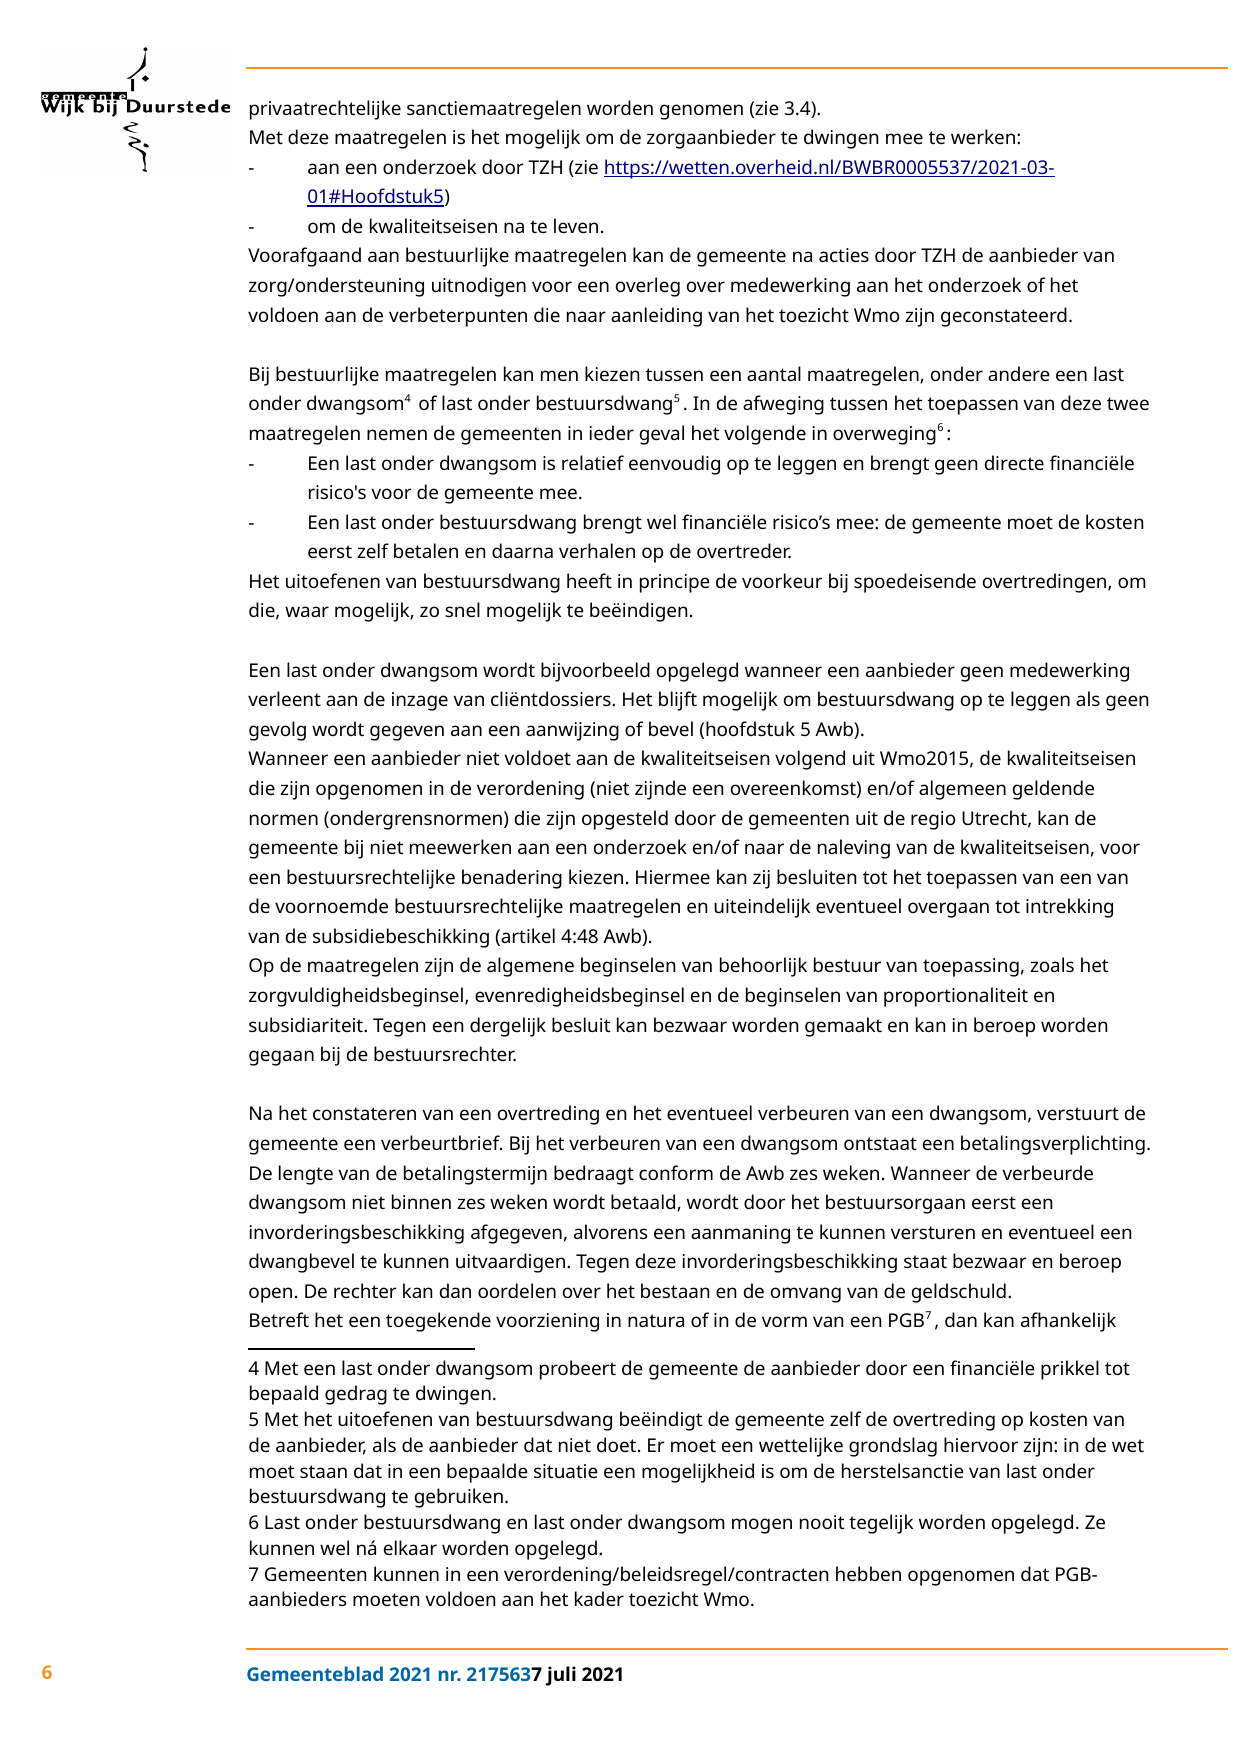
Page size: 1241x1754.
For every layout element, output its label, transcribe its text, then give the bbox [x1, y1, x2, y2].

text Een last onder dwangsom wordt bijvoorbeeld opgelegd wanneer een aanbieder geen medewerking verleent aan de inzage van cliëntdossiers. Het blijft mogelijk om bestuursdwang op te leggen als geen gevolg wordt gegeven aan een aanwijzing of bevel (hoofdstuk 5 Awb). [248, 657, 1152, 742]
list Een last onder dwangsom is relatief eenvoudig op te leggen en brengt geen directe financiële risico's voor de gemeente mee. [248, 450, 1152, 505]
text Gemeenten kunnen in een verordening/beleidsregel/contracten hebben opgenomen dat PGB-aanbieders moeten voldoen aan het kader toezicht Wmo. [248, 1561, 1152, 1612]
list Een last onder bestuursdwang brengt wel financiële risico’s mee: de gemeente moet de kosten eerst zelf betalen en daarna verhalen op de overtreder. [248, 509, 1152, 564]
text Met deze maatregelen is het mogelijk om de zorgaanbieder te dwingen mee te werken: [248, 124, 1152, 150]
text Wanneer een aanbieder niet voldoet aan de kwaliteitseisen volgend uit Wmo2015, de kwaliteitseisen die zijn opgenomen in de verordening (niet zijnde een overeenkomst) en/of algemeen geldende normen (ondergrensnormen) die zijn opgesteld door de gemeenten uit de regio Utrecht, kan de gemeente bij niet meewerken aan een onderzoek en/of naar de naleving van de kwaliteitseisen, voor een bestuursrechtelijke benadering kiezen. Hiermee kan zij besluiten tot het toepassen van een van de voornoemde bestuursrechtelijke maatregelen en uiteindelijk eventueel overgaan tot intrekking van de subsidiebeschikking (artikel 4:48 Awb). [248, 746, 1152, 949]
text Bij bestuurlijke maatregelen kan men kiezen tussen een aantal maatregelen, onder andere een last onder dwangsom of last onder bestuursdwang. In de afweging tussen het toepassen van deze twee maatregelen nemen de gemeenten in ieder geval het volgende in overweging: [248, 361, 1152, 446]
text Met het uitoefenen van bestuursdwang beëindigt de gemeente zelf de overtreding op kosten van de aanbieder, als de aanbieder dat niet doet. Er moet een wettelijke grondslag hiervoor zijn: in de wet moet staan dat in een bepaalde situatie een mogelijkheid is om de herstelsanctie van last onder bestuursdwang te gebruiken. [248, 1406, 1152, 1509]
list aan een onderzoek door TZH (zie https://wetten.overheid.nl/BWBR0005537/2021-03-01#Hoofdstuk5) [248, 154, 1152, 209]
text Met een last onder dwangsom probeert de gemeente de aanbieder door een financiële prikkel tot bepaald gedrag te dwingen. [248, 1355, 1152, 1406]
text Last onder bestuursdwang en last onder dwangsom mogen nooit tegelijk worden opgelegd. Ze kunnen wel ná elkaar worden opgelegd. [248, 1509, 1152, 1561]
text Op de maatregelen zijn de algemene beginselen van behoorlijk bestuur van toepassing, zoals het zorgvuldigheidsbeginsel, evenredigheidsbeginsel en de beginselen van proportionaliteit en subsidiariteit. Tegen een dergelijk besluit kan bezwaar worden gemaakt en kan in beroep worden gegaan bij de bestuursrechter. [248, 953, 1152, 1067]
text Betreft het een toegekende voorziening in natura of in de vorm van een PGB, dan kan afhankelijk [248, 1308, 1152, 1333]
picture [41, 47, 231, 172]
text privaatrechtelijke sanctiemaatregelen worden genomen (zie 3.4). [248, 95, 1152, 121]
text Na het constateren van een overtreding en het eventueel verbeuren van een dwangsom, verstuurt de gemeente een verbeurtbrief. Bij het verbeuren van een dwangsom ontstaat een betalingsverplichting. De lengte van de betalingstermijn bedraagt conform de Awb zes weken. Wanneer de verbeurde dwangsom niet binnen zes weken wordt betaald, wordt door het bestuursorgaan eerst een invorderingsbeschikking afgegeven, alvorens een aanmaning te kunnen versturen en eventueel een dwangbevel te kunnen uitvaardigen. Tegen deze invorderingsbeschikking staat bezwaar en beroep open. De rechter kan dan oordelen over het bestaan en de omvang van de geldschuld. [248, 1101, 1152, 1304]
text Voorafgaand aan bestuurlijke maatregelen kan de gemeente na acties door TZH de aanbieder van zorg/ondersteuning uitnodigen voor een overleg over medewerking aan het onderzoek of het voldoen aan de verbeterpunten die naar aanleiding van het toezicht Wmo zijn geconstateerd. [248, 243, 1152, 328]
text Het uitoefenen van bestuursdwang heeft in principe de voorkeur bij spoedeisende overtredingen, om die, waar mogelijk, zo snel mogelijk te beëindigen. [248, 568, 1152, 623]
list om de kwaliteitseisen na te leven. [248, 213, 1152, 239]
